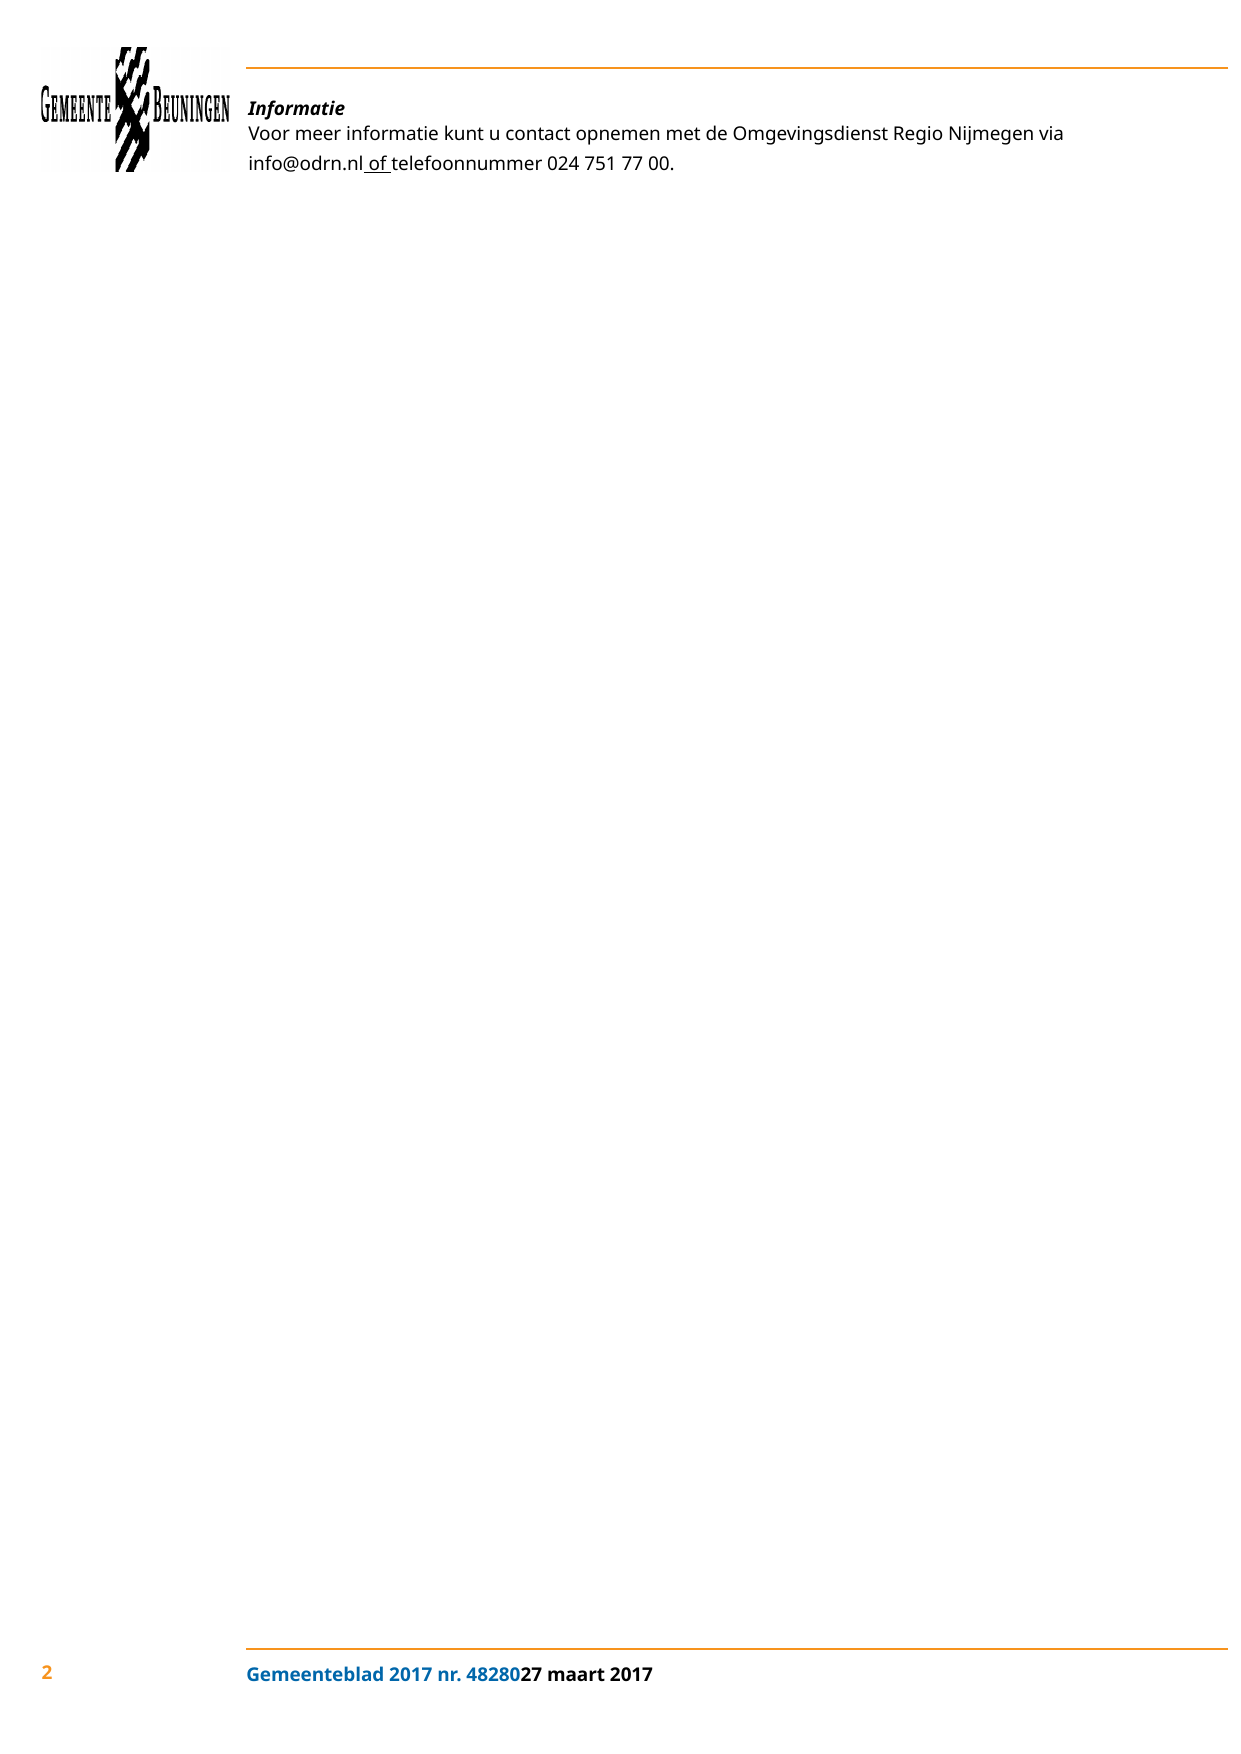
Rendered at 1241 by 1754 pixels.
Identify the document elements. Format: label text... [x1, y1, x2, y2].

picture [41, 47, 231, 172]
text Informatie [248, 95, 1152, 121]
text Voor meer informatie kunt u contact opnemen met de Omgevingsdienst Regio Nijmegen via info@odrn.nl of telefoonnummer 024 751 77 00. [248, 121, 1152, 176]
